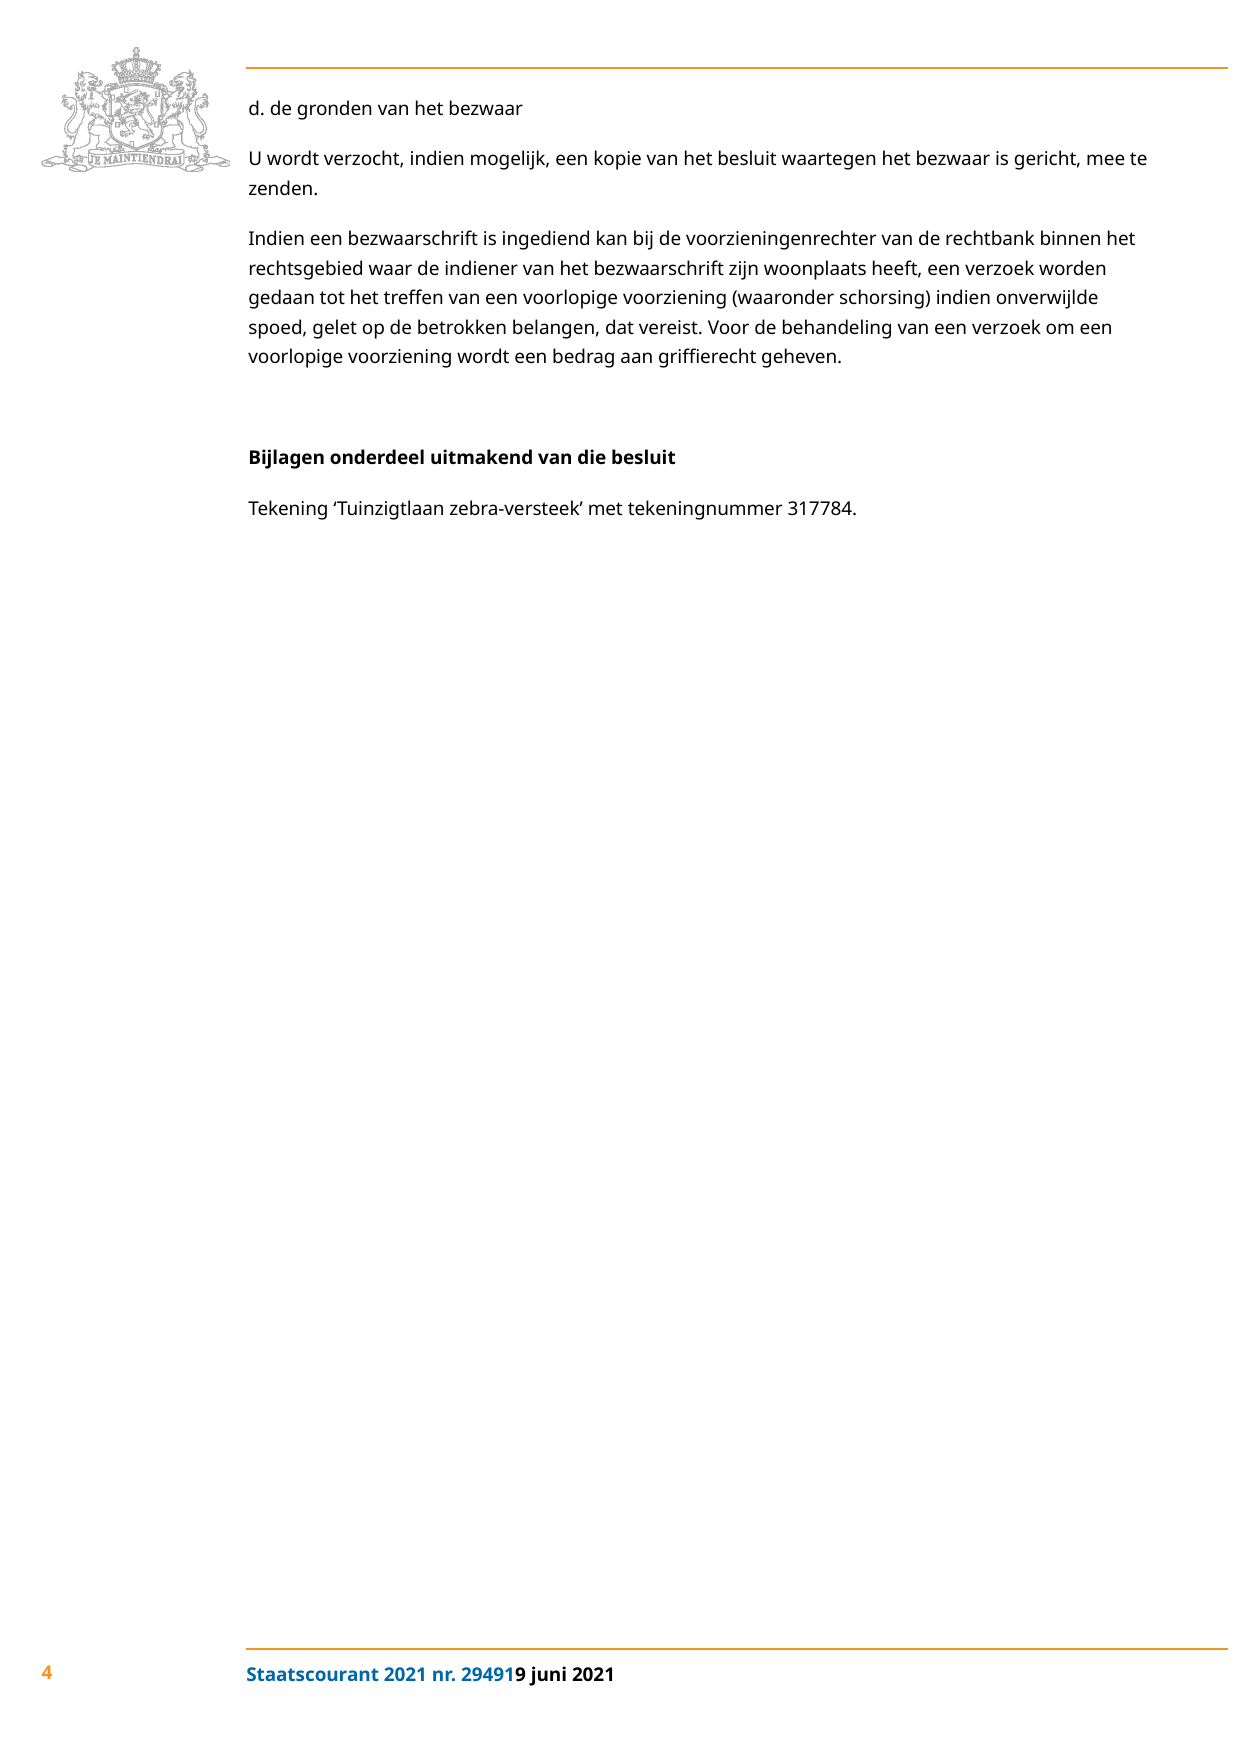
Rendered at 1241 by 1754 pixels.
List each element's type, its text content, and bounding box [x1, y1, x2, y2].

text Bijlagen onderdeel uitmakend van die besluit [248, 444, 1152, 470]
text Indien een bezwaarschrift is ingediend kan bij de voorzieningenrechter van de rechtbank binnen het rechtsgebied waar de indiener van het bezwaarschrift zijn woonplaats heeft, een verzoek worden gedaan tot het treffen van een voorlopige voorziening (waaronder schorsing) indien onverwijlde spoed, gelet op de betrokken belangen, dat vereist. Voor de behandeling van een verzoek om een voorlopige voorziening wordt een bedrag aan griffierecht geheven. [248, 225, 1152, 369]
picture [41, 47, 231, 172]
text U wordt verzocht, indien mogelijk, een kopie van het besluit waartegen het bezwaar is gericht, mee te zenden. [248, 145, 1152, 201]
text d. de gronden van het bezwaar [248, 95, 1152, 121]
text Tekening ‘Tuinzigtlaan zebra-versteek’ met tekeningnummer 317784. [248, 495, 1152, 521]
